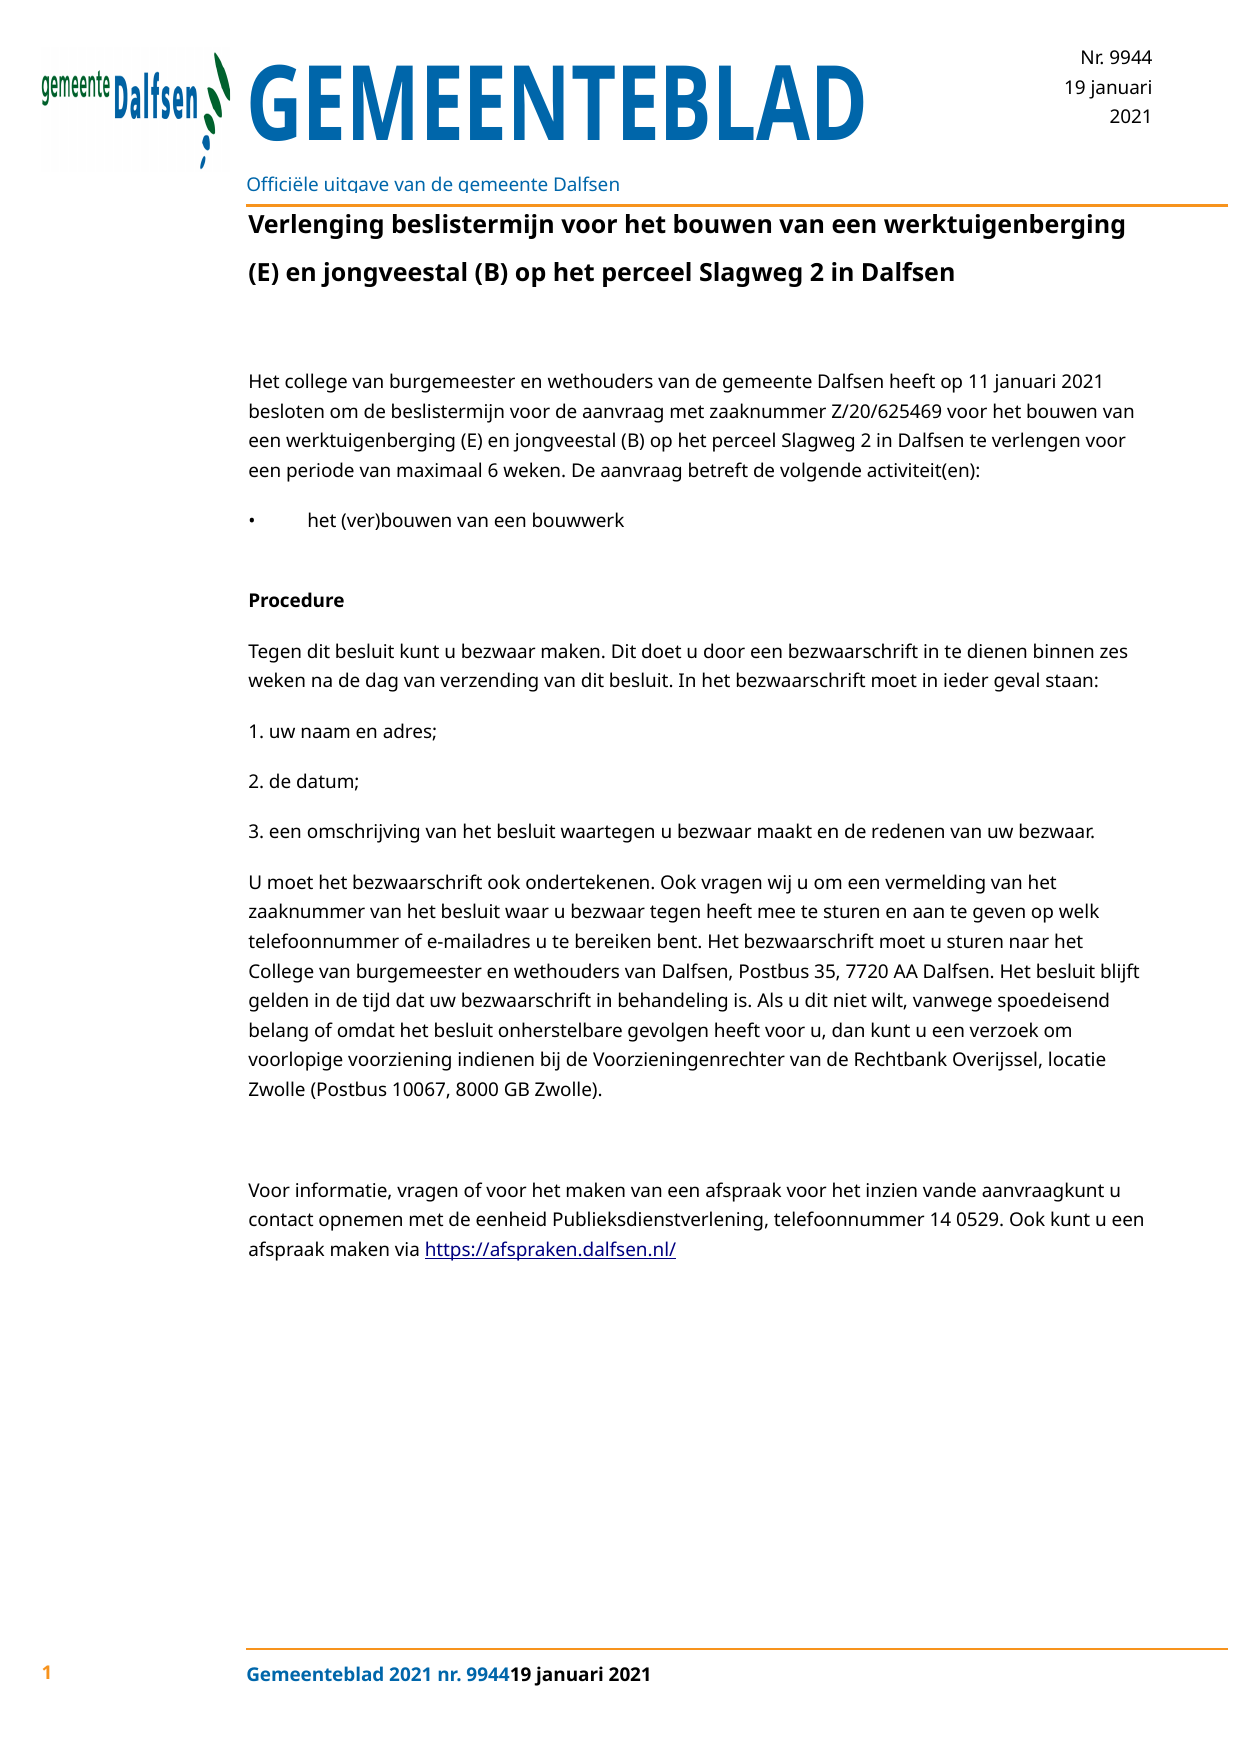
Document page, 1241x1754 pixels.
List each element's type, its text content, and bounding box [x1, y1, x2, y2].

text 1. uw naam en adres; [248, 718, 1152, 744]
text 2. de datum; [248, 768, 1152, 794]
text Verlenging beslistermijn voor het bouwen van een werktuigenberging (E) en jongveestal (B) op het perceel Slagweg 2 in Dalfsen [248, 207, 1152, 288]
text U moet het bezwaarschrift ook ondertekenen. Ook vragen wij u om een vermelding van het zaaknummer van het besluit waar u bezwaar tegen heeft mee te sturen en aan te geven op welk telefoonnummer of e-mailadres u te bereiken bent. Het bezwaarschrift moet u sturen naar het College van burgemeester en wethouders van Dalfsen, Postbus 35, 7720 AA Dalfsen. Het besluit blijft gelden in de tijd dat uw bezwaarschrift in behandeling is. Als u dit niet wilt, vanwege spoedeisend belang of omdat het besluit onherstelbare gevolgen heeft voor u, dan kunt u een verzoek om voorlopige voorziening indienen bij de Voorzieningenrechter van de Rechtbank Overijssel, locatie Zwolle (Postbus 10067, 8000 GB Zwolle). [248, 869, 1152, 1102]
text 3. een omschrijving van het besluit waartegen u bezwaar maakt en de redenen van uw bezwaar. [248, 819, 1152, 844]
list het (ver)bouwen van een bouwwerk [248, 507, 1152, 533]
picture [41, 47, 231, 172]
text Procedure [248, 587, 1152, 613]
text Het college van burgemeester en wethouders van de gemeente Dalfsen heeft op 11 januari 2021 besloten om de beslistermijn voor de aanvraag met zaaknummer Z/20/625469 voor het bouwen van een werktuigenberging (E) en jongveestal (B) op het perceel Slagweg 2 in Dalfsen te verlengen voor een periode van maximaal 6 weken. De aanvraag betreft de volgende activiteit(en): [248, 368, 1152, 483]
text Tegen dit besluit kunt u bezwaar maken. Dit doet u door een bezwaarschrift in te dienen binnen zes weken na de dag van verzending van dit besluit. In het bezwaarschrift moet in ieder geval staan: [248, 638, 1152, 693]
text Voor informatie, vragen of voor het maken van een afspraak voor het inzien vande aanvraagkunt u contact opnemen met de eenheid Publieksdienstverlening, telefoonnummer 14 0529. Ook kunt u een afspraak maken via https://afspraken.dalfsen.nl/ [248, 1177, 1152, 1262]
